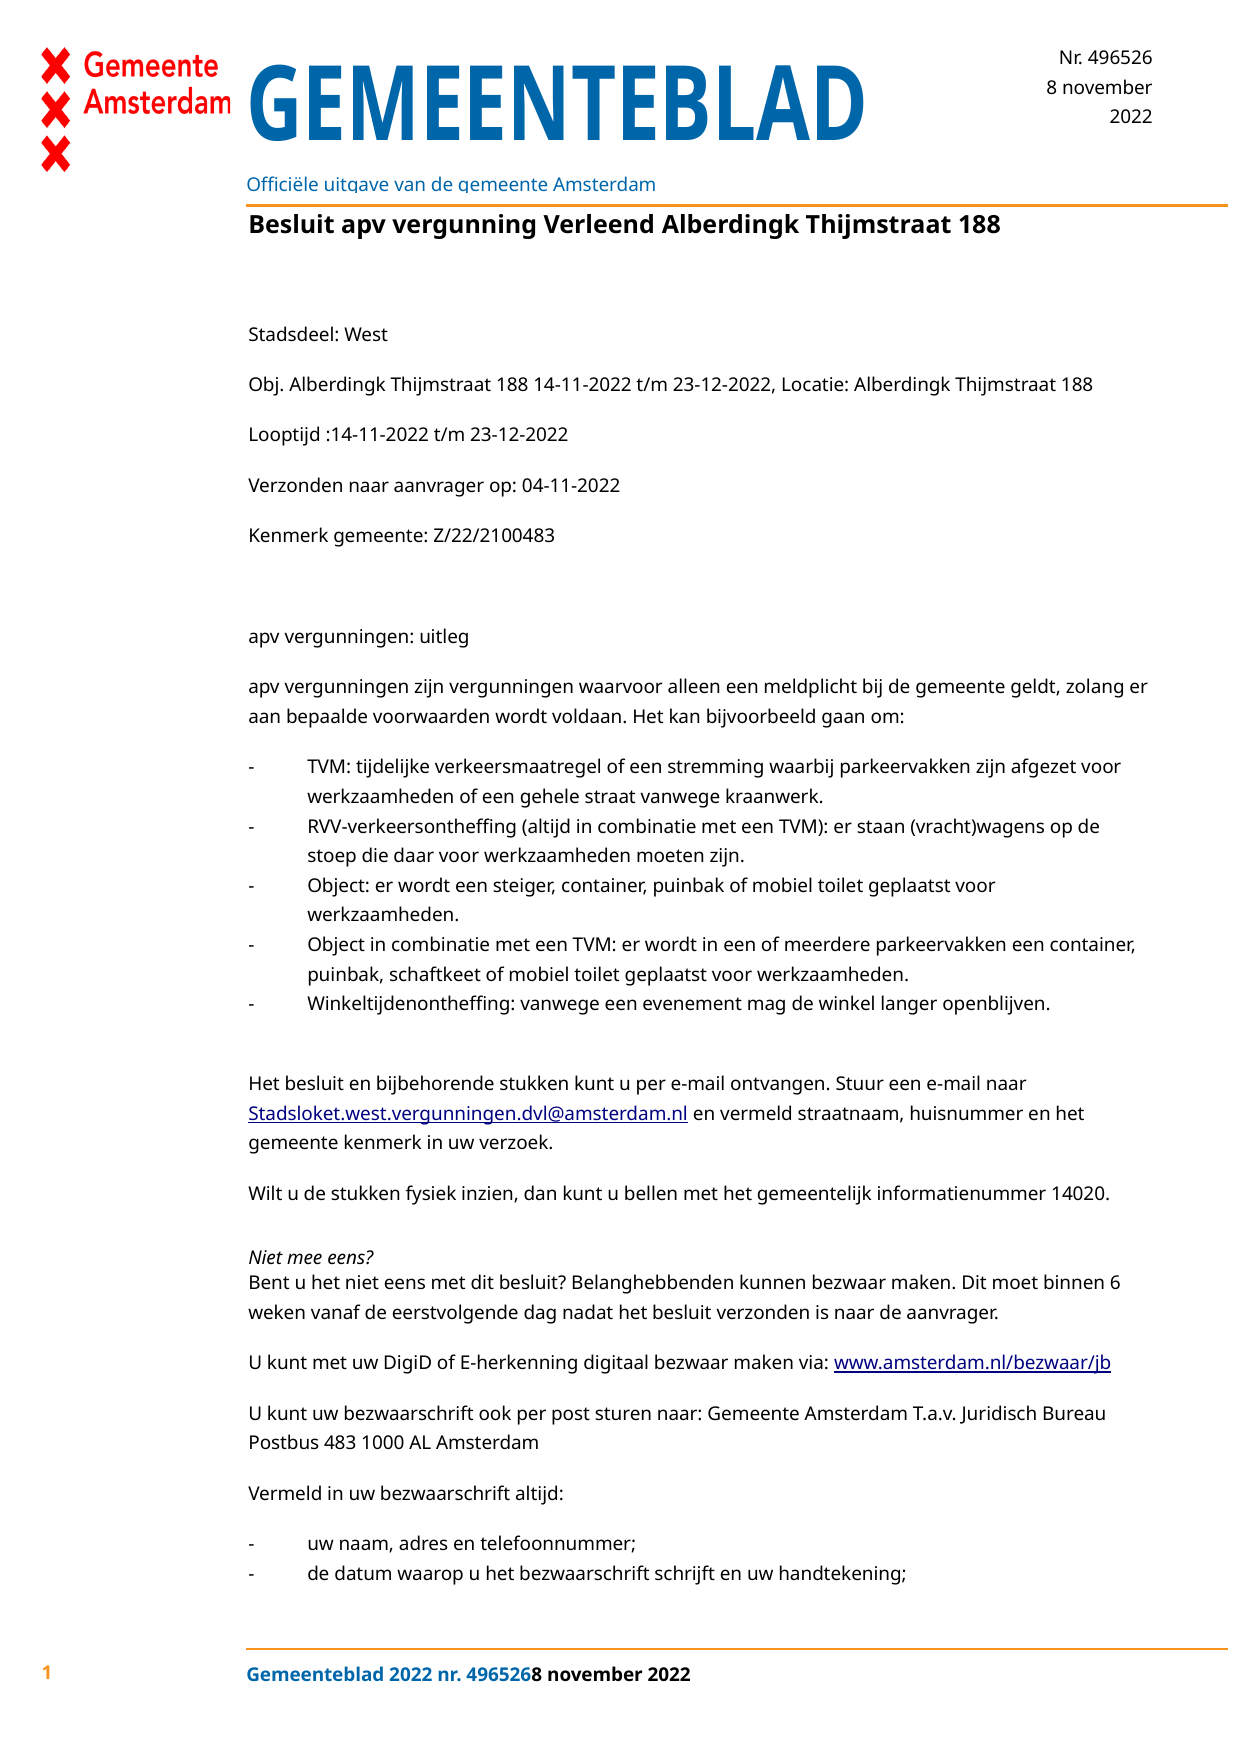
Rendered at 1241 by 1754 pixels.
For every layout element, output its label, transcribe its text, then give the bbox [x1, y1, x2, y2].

list TVM: tijdelijke verkeersmaatregel of een stremming waarbij parkeervakken zijn afgezet voor werkzaamheden of een gehele straat vanwege kraanwerk. [248, 754, 1152, 809]
text Bent u het niet eens met dit besluit? Belanghebbenden kunnen bezwaar maken. Dit moet binnen 6 weken vanaf de eerstvolgende dag nadat het besluit verzonden is naar de aanvrager. [248, 1269, 1152, 1325]
text Wilt u de stukken fysiek inzien, dan kunt u bellen met het gemeentelijk informatienummer 14020. [248, 1180, 1152, 1206]
text Looptijd :14-11-2022 t/m 23-12-2022 [248, 422, 1152, 447]
list Object in combinatie met een TVM: er wordt in een of meerdere parkeervakken een container, puinbak, schaftkeet of mobiel toilet geplaatst voor werkzaamheden. [248, 931, 1152, 986]
list uw naam, adres en telefoonnummer; [248, 1530, 1152, 1556]
text Verzonden naar aanvrager op: 04-11-2022 [248, 472, 1152, 498]
text apv vergunningen: uitleg [248, 623, 1152, 649]
list de datum waarop u het bezwaarschrift schrijft en uw handtekening; [248, 1560, 1152, 1586]
text Het besluit en bijbehorende stukken kunt u per e-mail ontvangen. Stuur een e-mail naar Stadsloket.west.vergunningen.dvl@amsterdam.nl en vermeld straatnaam, huisnummer en het gemeente kenmerk in uw verzoek. [248, 1070, 1152, 1155]
text Stadsdeel: West [248, 321, 1152, 346]
text Besluit apv vergunning Verleend Alberdingk Thijmstraat 188 [248, 207, 1152, 241]
list RVV-verkeersontheffing (altijd in combinatie met een TVM): er staan (vracht)wagens op de stoep die daar voor werkzaamheden moeten zijn. [248, 813, 1152, 868]
text Niet mee eens? [248, 1244, 1152, 1269]
text apv vergunningen zijn vergunningen waarvoor alleen een meldplicht bij de gemeente geldt, zolang er aan bepaalde voorwaarden wordt voldaan. Het kan bijvoorbeeld gaan om: [248, 674, 1152, 729]
text Obj. Alberdingk Thijmstraat 188 14-11-2022 t/m 23-12-2022, Locatie: Alberdingk Thijmstraat 188 [248, 371, 1152, 397]
text Kenmerk gemeente: Z/22/2100483 [248, 522, 1152, 548]
picture [41, 47, 231, 172]
text Vermeld in uw bezwaarschrift altijd: [248, 1480, 1152, 1506]
text U kunt met uw DigiD of E-herkenning digitaal bezwaar maken via: www.amsterdam.nl/bezwaar/jb [248, 1349, 1152, 1375]
text U kunt uw bezwaarschrift ook per post sturen naar: Gemeente Amsterdam T.a.v. Juridisch Bureau Postbus 483 1000 AL Amsterdam [248, 1400, 1152, 1455]
list Winkeltijdenontheffing: vanwege een evenement mag de winkel langer openblijven. [248, 990, 1152, 1016]
list Object: er wordt een steiger, container, puinbak of mobiel toilet geplaatst voor werkzaamheden. [248, 872, 1152, 927]
